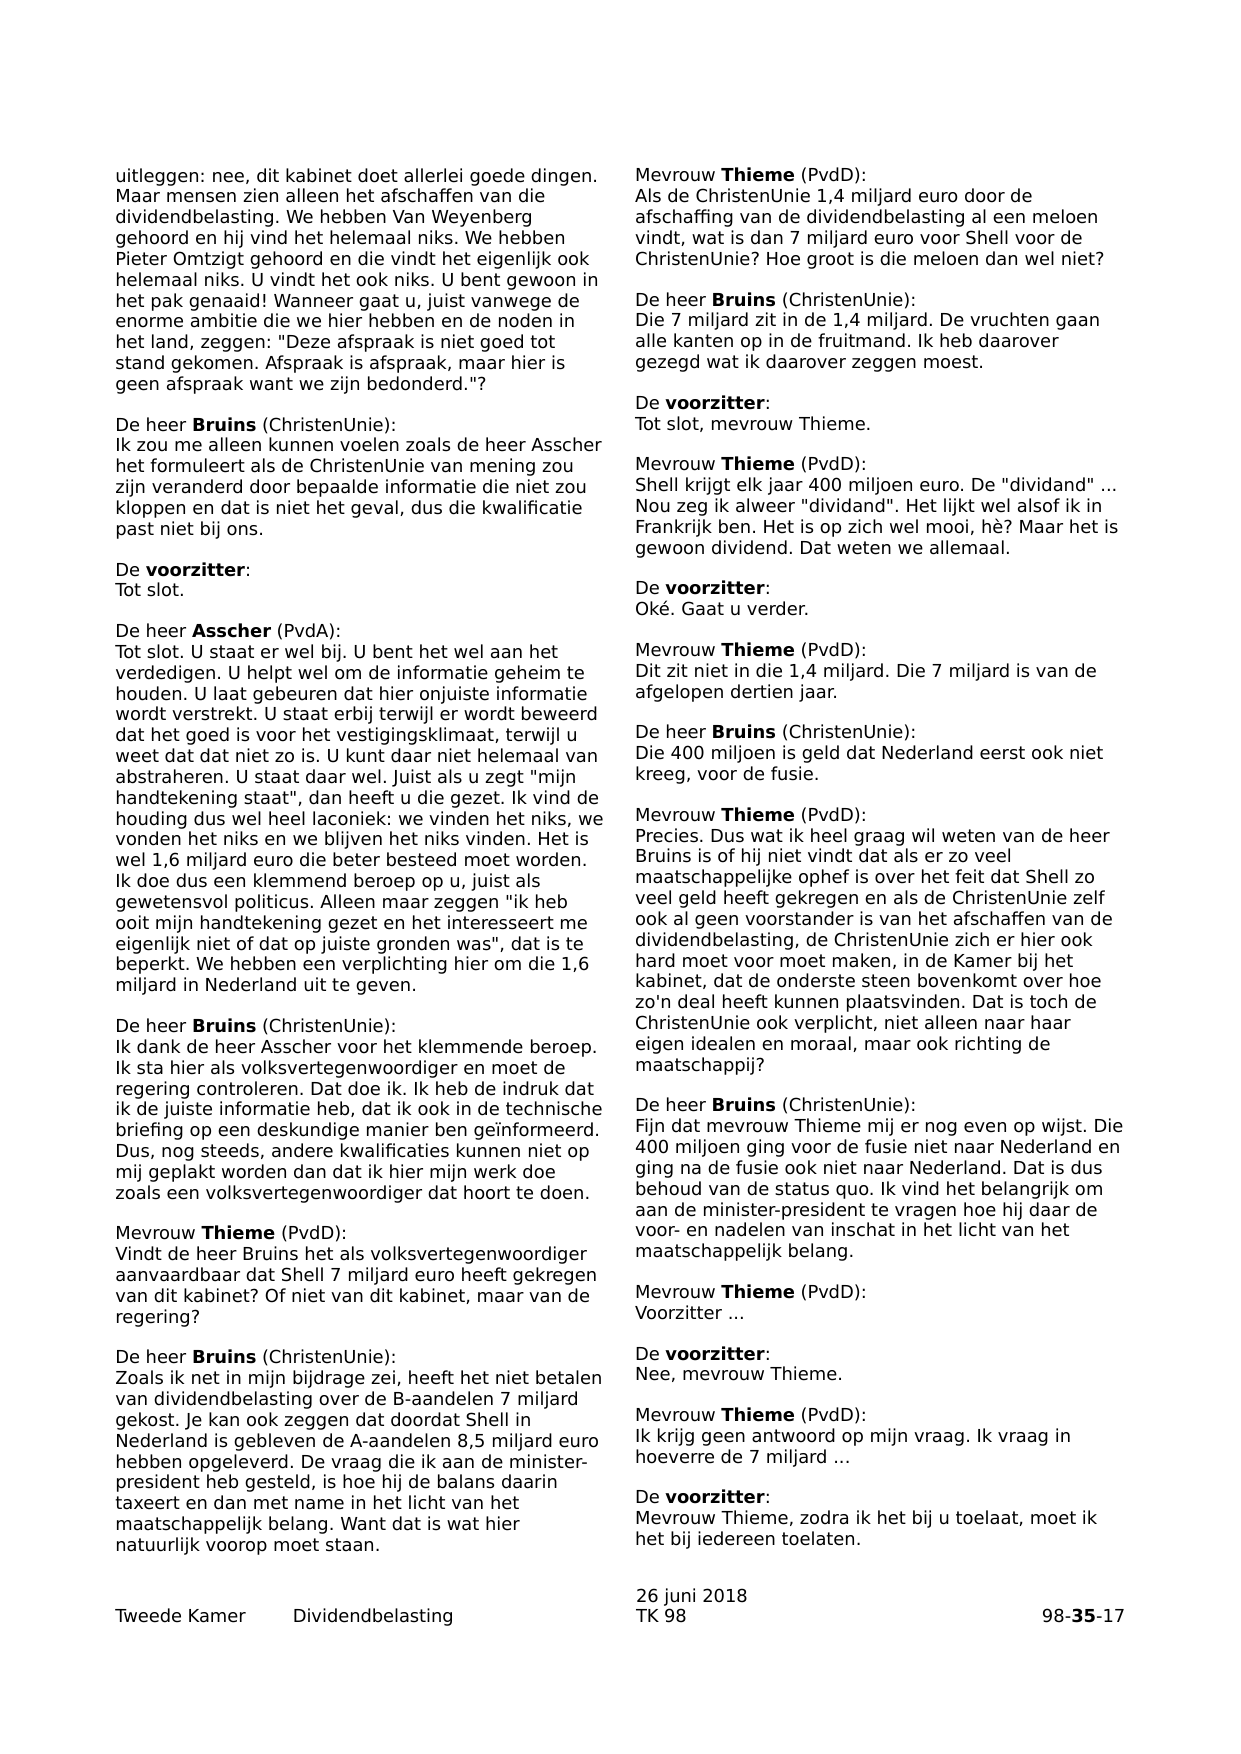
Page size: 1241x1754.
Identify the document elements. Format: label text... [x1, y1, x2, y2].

text Tot slot. U staat er wel bij. U bent het wel aan het verdedigen. U helpt wel om de informatie geheim te houden. U laat gebeuren dat hier onjuiste informatie wordt verstrekt. U staat erbij terwijl er wordt beweerd dat het goed is voor het vestigingsklimaat, terwijl u weet dat dat niet zo is. U kunt daar niet helemaal van abstraheren. U staat daar wel. Juist als u zegt "mijn handtekening staat", dan heeft u die gezet. Ik vind de houding dus wel heel laconiek: we vinden het niks, we vonden het niks en we blijven het niks vinden. Het is wel 1,6 miljard euro die beter besteed moet worden. Ik doe dus een klemmend beroep op u, juist als gewetensvol politicus. Alleen maar zeggen "ik heb ooit mijn handtekening gezet en het interesseert me eigenlijk niet of dat op juiste gronden was", dat is te beperkt. We hebben een verplichting hier om die 1,6 miljard in Nederland uit te geven. [115, 642, 605, 996]
text Shell krijgt elk jaar 400 miljoen euro. De "dividand" ... Nou zeg ik alweer "dividand". Het lijkt wel alsof ik in Frankrijk ben. Het is op zich wel mooi, hè? Maar het is gewoon dividend. Dat weten we allemaal. [635, 475, 1125, 558]
text Precies. Dus wat ik heel graag wil weten van de heer Bruins is of hij niet vindt dat als er zo veel maatschappelijke ophef is over het feit dat Shell zo veel geld heeft gekregen en als de ChristenUnie zelf ook al geen voorstander is van het afschaffen van de dividendbelasting, de ChristenUnie zich er hier ook hard moet voor moet maken, in de Kamer bij het kabinet, dat de onderste steen bovenkomt over hoe zo'n deal heeft kunnen plaatsvinden. Dat is toch de ChristenUnie ook verplicht, niet alleen naar haar eigen idealen en moraal, maar ook richting de maatschappij? [635, 825, 1125, 1075]
text uitleggen: nee, dit kabinet doet allerlei goede dingen. Maar mensen zien alleen het afschaffen van die dividendbelasting. We hebben Van Weyenberg gehoord en hij vind het helemaal niks. We hebben Pieter Omtzigt gehoord en die vindt het eigenlijk ook helemaal niks. U vindt het ook niks. U bent gewoon in het pak genaaid! Wanneer gaat u, juist vanwege de enorme ambitie die we hier hebben en de noden in het land, zeggen: "Deze afspraak is niet goed tot stand gekomen. Afspraak is afspraak, maar hier is geen afspraak want we zijn bedonderd."? [115, 165, 605, 394]
text Mevrouw Thieme (PvdD): [635, 1282, 1125, 1303]
text De heer Bruins (ChristenUnie): [115, 1016, 605, 1037]
text De voorzitter: [635, 1487, 1125, 1508]
text De heer Bruins (ChristenUnie): [635, 1095, 1125, 1116]
text Ik zou me alleen kunnen voelen zoals de heer Asscher het formuleert als de ChristenUnie van mening zou zijn veranderd door bepaalde informatie die niet zou kloppen en dat is niet het geval, dus die kwalificatie past niet bij ons. [115, 435, 605, 539]
text De voorzitter: [635, 578, 1125, 599]
text Als de ChristenUnie 1,4 miljard euro door de afschaffing van de dividendbelasting al een meloen vindt, wat is dan 7 miljard euro voor Shell voor de ChristenUnie? Hoe groot is die meloen dan wel niet? [635, 186, 1125, 269]
text De voorzitter: [635, 393, 1125, 413]
text Oké. Gaat u verder. [635, 599, 1125, 620]
text Mevrouw Thieme (PvdD): [115, 1223, 605, 1244]
text Mevrouw Thieme (PvdD): [635, 1405, 1125, 1426]
text Mevrouw Thieme (PvdD): [635, 165, 1125, 186]
text Die 7 miljard zit in de 1,4 miljard. De vruchten gaan alle kanten op in de fruitmand. Ik heb daarover gezegd wat ik daarover zeggen moest. [635, 310, 1125, 373]
text De heer Bruins (ChristenUnie): [635, 722, 1125, 743]
text Fijn dat mevrouw Thieme mij er nog even op wijst. Die 400 miljoen ging voor de fusie niet naar Nederland en ging na de fusie ook niet naar Nederland. Dat is dus behoud van de status quo. Ik vind het belangrijk om aan de minister-president te vragen hoe hij daar de voor- en nadelen van inschat in het licht van het maatschappelijk belang. [635, 1116, 1125, 1262]
text Ik dank de heer Asscher voor het klemmende beroep. Ik sta hier als volksvertegenwoordiger en moet de regering controleren. Dat doe ik. Ik heb de indruk dat ik de juiste informatie heb, dat ik ook in de technische briefing op een deskundige manier ben geïnformeerd. Dus, nog steeds, andere kwalificaties kunnen niet op mij geplakt worden dan dat ik hier mijn werk doe zoals een volksvertegenwoordiger dat hoort te doen. [115, 1037, 605, 1203]
text De heer Bruins (ChristenUnie): [115, 1347, 605, 1368]
text Ik krijg geen antwoord op mijn vraag. Ik vraag in hoeverre de 7 miljard ... [635, 1426, 1125, 1467]
text Mevrouw Thieme (PvdD): [635, 804, 1125, 825]
text Mevrouw Thieme (PvdD): [635, 454, 1125, 475]
text Vindt de heer Bruins het als volksvertegenwoordiger aanvaardbaar dat Shell 7 miljard euro heeft gekregen van dit kabinet? Of niet van dit kabinet, maar van de regering? [115, 1244, 605, 1327]
text De voorzitter: [115, 559, 605, 580]
text Dit zit niet in die 1,4 miljard. Die 7 miljard is van de afgelopen dertien jaar. [635, 661, 1125, 702]
text Mevrouw Thieme (PvdD): [635, 640, 1125, 661]
text De heer Bruins (ChristenUnie): [635, 289, 1125, 310]
text Mevrouw Thieme, zodra ik het bij u toelaat, moet ik het bij iedereen toelaten. [635, 1508, 1125, 1550]
text Die 400 miljoen is geld dat Nederland eerst ook niet kreeg, voor de fusie. [635, 743, 1125, 784]
text De heer Bruins (ChristenUnie): [115, 414, 605, 435]
text Nee, mevrouw Thieme. [635, 1364, 1125, 1385]
text De heer Asscher (PvdA): [115, 621, 605, 642]
text Tot slot. [115, 580, 605, 601]
text De voorzitter: [635, 1343, 1125, 1364]
text Tot slot, mevrouw Thieme. [635, 413, 1125, 434]
text Voorzitter ... [635, 1303, 1125, 1323]
text Zoals ik net in mijn bijdrage zei, heeft het niet betalen van dividendbelasting over de B-aandelen 7 miljard gekost. Je kan ook zeggen dat doordat Shell in Nederland is gebleven de A-aandelen 8,5 miljard euro hebben opgeleverd. De vraag die ik aan de minister-president heb gesteld, is hoe hij de balans daarin taxeert en dan met name in het licht van het maatschappelijk belang. Want dat is wat hier natuurlijk voorop moet staan. [115, 1368, 605, 1556]
